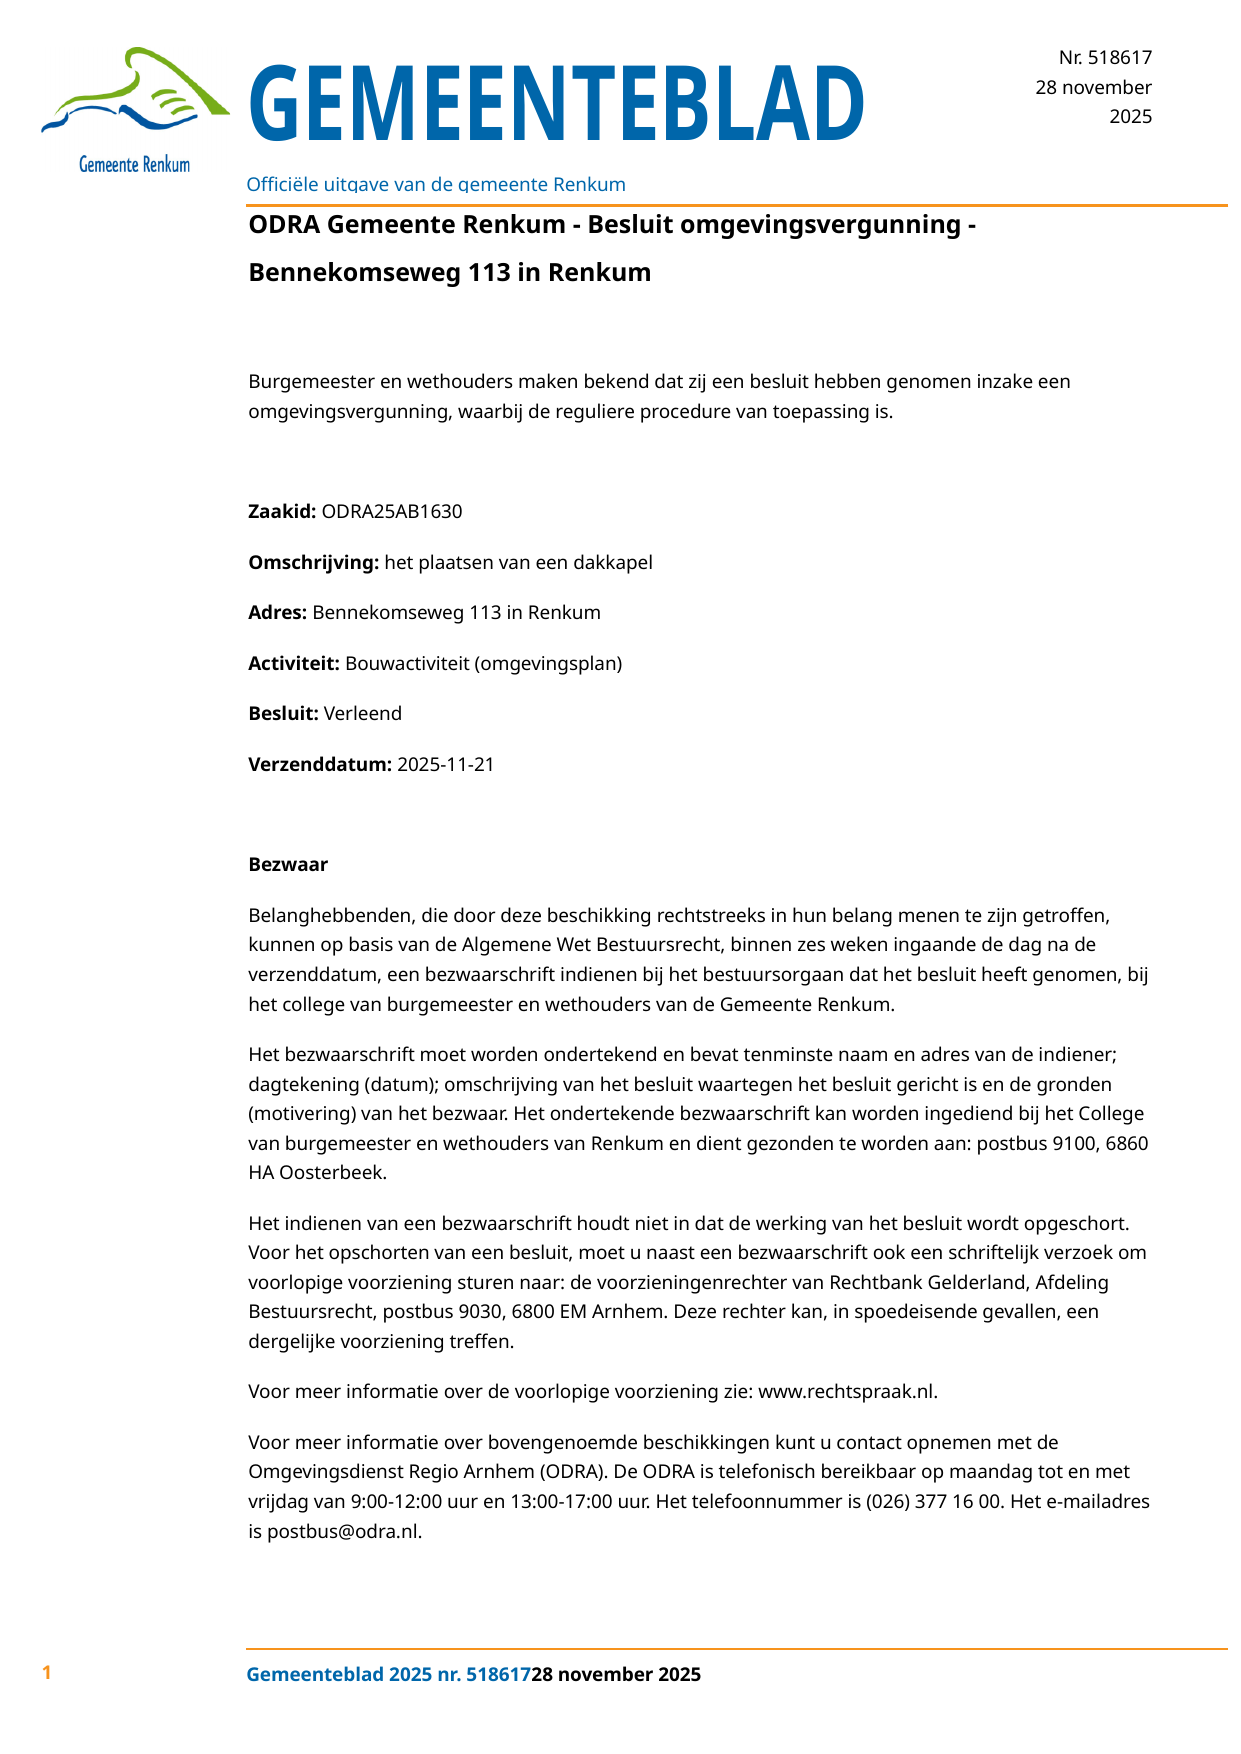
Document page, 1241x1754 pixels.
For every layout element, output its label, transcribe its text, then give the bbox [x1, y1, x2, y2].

picture [41, 47, 231, 172]
text Voor meer informatie over de voorlopige voorziening zie: www.rechtspraak.nl. [248, 1379, 1152, 1404]
text Verzenddatum: 2025-11-21 [248, 751, 1152, 777]
text Burgemeester en wethouders maken bekend dat zij een besluit hebben genomen inzake een omgevingsvergunning, waarbij de reguliere procedure van toepassing is. [248, 368, 1152, 424]
text Het indienen van een bezwaarschrift houdt niet in dat de werking van het besluit wordt opgeschort. Voor het opschorten van een besluit, moet u naast een bezwaarschrift ook een schriftelijk verzoek om voorlopige voorziening sturen naar: de voorzieningenrechter van Rechtbank Gelderland, Afdeling Bestuursrecht, postbus 9030, 6800 EM Arnhem. Deze rechter kan, in spoedeisende gevallen, een dergelijke voorziening treffen. [248, 1210, 1152, 1354]
text ODRA Gemeente Renkum - Besluit omgevingsvergunning - Bennekomseweg 113 in Renkum [248, 207, 1152, 288]
text Adres: Bennekomseweg 113 in Renkum [248, 599, 1152, 625]
text Bezwaar [248, 852, 1152, 877]
text Zaakid: ODRA25AB1630 [248, 499, 1152, 524]
text Activiteit: Bouwactiviteit (omgevingsplan) [248, 650, 1152, 676]
text Omschrijving: het plaatsen van een dakkapel [248, 549, 1152, 575]
text Voor meer informatie over bovengenoemde beschikkingen kunt u contact opnemen met de Omgevingsdienst Regio Arnhem (ODRA). De ODRA is telefonisch bereikbaar op maandag tot en met vrijdag van 9:00-12:00 uur en 13:00-17:00 uur. Het telefoonnummer is (026) 377 16 00. Het e-mailadres is postbus@odra.nl. [248, 1429, 1152, 1544]
text Belanghebbenden, die door deze beschikking rechtstreeks in hun belang menen te zijn getroffen, kunnen op basis van de Algemene Wet Bestuursrecht, binnen zes weken ingaande de dag na de verzenddatum, een bezwaarschrift indienen bij het bestuursorgaan dat het besluit heeft genomen, bij het college van burgemeester en wethouders van de Gemeente Renkum. [248, 902, 1152, 1017]
text Het bezwaarschrift moet worden ondertekend en bevat tenminste naam en adres van de indiener; dagtekening (datum); omschrijving van het besluit waartegen het besluit gericht is en de gronden (motivering) van het bezwaar. Het ondertekende bezwaarschrift kan worden ingediend bij het College van burgemeester en wethouders van Renkum en dient gezonden te worden aan: postbus 9100, 6860 HA Oosterbeek. [248, 1041, 1152, 1185]
text Besluit: Verleend [248, 700, 1152, 726]
